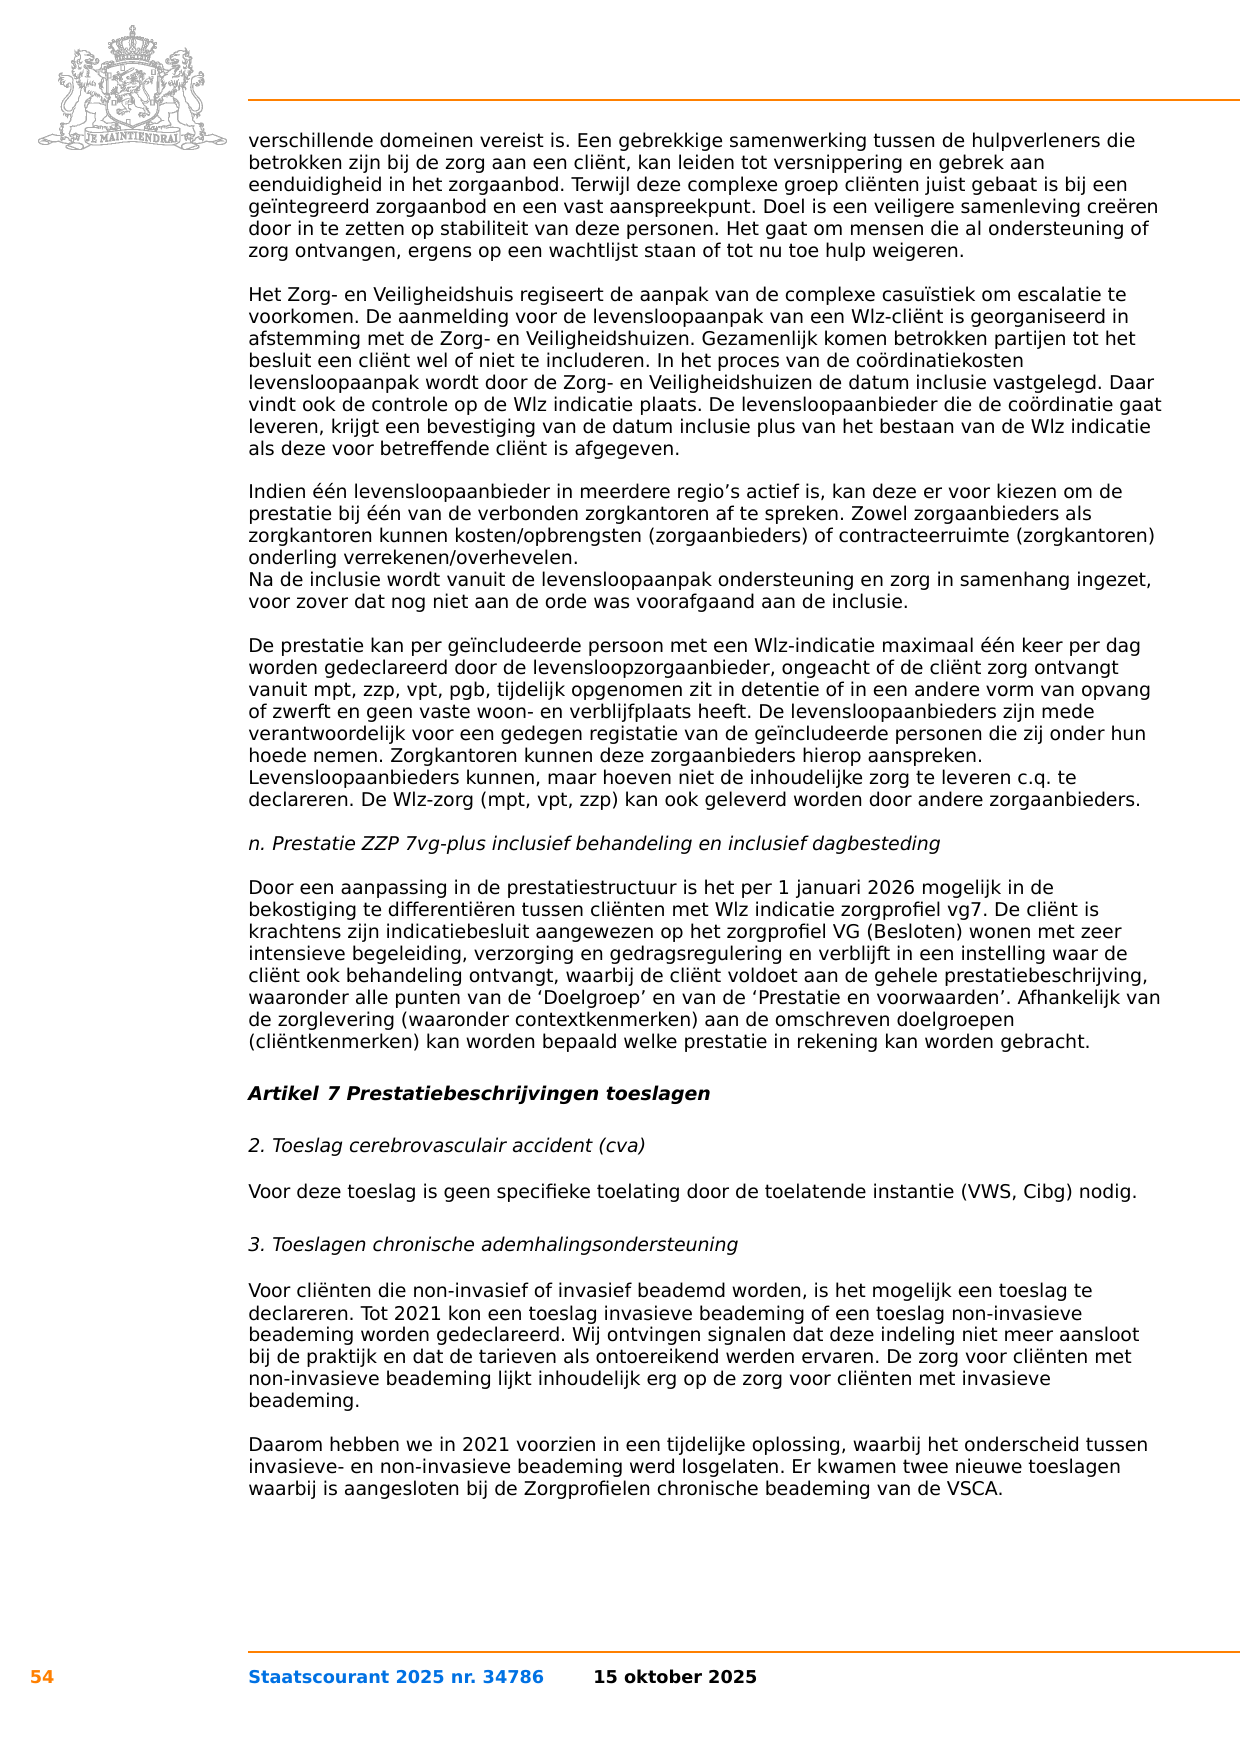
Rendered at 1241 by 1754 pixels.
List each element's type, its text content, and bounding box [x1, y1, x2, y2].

subtitle 2. Toeslag cerebrovasculair accident (cva) [248, 1134, 1163, 1156]
text Na de inclusie wordt vanuit de levensloopaanpak ondersteuning en zorg in samenhang ingezet, voor zover dat nog niet aan de orde was voorafgaand aan de inclusie. [248, 569, 1163, 613]
text De prestatie kan per geïncludeerde persoon met een Wlz-indicatie maximaal één keer per dag worden gedeclareerd door de levensloopzorgaanbieder, ongeacht of de cliënt zorg ontvangt vanuit mpt, zzp, vpt, pgb, tijdelijk opgenomen zit in detentie of in een andere vorm van opvang of zwerft en geen vaste woon- en verblijfplaats heeft. De levensloopaanbieders zijn mede verantwoordelijk voor een gedegen registatie van de geïncludeerde personen die zij onder hun hoede nemen. Zorgkantoren kunnen deze zorgaanbieders hierop aanspreken. Levensloopaanbieders kunnen, maar hoeven niet de inhoudelijke zorg te leveren c.q. te declareren. De Wlz-zorg (mpt, vpt, zzp) kan ook geleverd worden door andere zorgaanbieders. [248, 635, 1163, 811]
text Voor deze toeslag is geen specifieke toelating door de toelatende instantie (VWS, Cibg) nodig. [248, 1181, 1163, 1203]
text Voor cliënten die non-invasief of invasief beademd worden, is het mogelijk een toeslag te declareren. Tot 2021 kon een toeslag invasieve beademing of een toeslag non-invasieve beademing worden gedeclareerd. Wij ontvingen signalen dat deze indeling niet meer aansloot bij de praktijk en dat de tarieven als ontoereikend werden ervaren. De zorg voor cliënten met non-invasieve beademing lijkt inhoudelijk erg op de zorg voor cliënten met invasieve beademing. [248, 1280, 1163, 1412]
text Door een aanpassing in de prestatiestructuur is het per 1 januari 2026 mogelijk in de bekostiging te differentiëren tussen cliënten met Wlz indicatie zorgprofiel vg7. De cliënt is krachtens zijn indicatiebesluit aangewezen op het zorgprofiel VG (Besloten) wonen met zeer intensieve begeleiding, verzorging en gedragsregulering en verblijft in een instelling waar de cliënt ook behandeling ontvangt, waarbij de cliënt voldoet aan de gehele prestatiebeschrijving, waaronder alle punten van de ‘Doelgroep’ en van de ‘Prestatie en voorwaarden’. Afhankelijk van de zorglevering (waaronder contextkenmerken) aan de omschreven doelgroepen (cliëntkenmerken) kan worden bepaald welke prestatie in rekening kan worden gebracht. [248, 877, 1163, 1052]
subtitle Artikel 7 Prestatiebeschrijvingen toeslagen [248, 1082, 1163, 1104]
text Het Zorg- en Veiligheidshuis regiseert de aanpak van de complexe casuïstiek om escalatie te voorkomen. De aanmelding voor de levensloopaanpak van een Wlz-cliënt is georganiseerd in afstemming met de Zorg- en Veiligheidshuizen. Gezamenlijk komen betrokken partijen tot het besluit een cliënt wel of niet te includeren. In het proces van de coördinatiekosten levensloopaanpak wordt door de Zorg- en Veiligheidshuizen de datum inclusie vastgelegd. Daar vindt ook de controle op de Wlz indicatie plaats. De levensloopaanbieder die de coördinatie gaat leveren, krijgt een bevestiging van de datum inclusie plus van het bestaan van de Wlz indicatie als deze voor betreffende cliënt is afgegeven. [248, 284, 1163, 459]
text Indien één levensloopaanbieder in meerdere regio’s actief is, kan deze er voor kiezen om de prestatie bij één van de verbonden zorgkantoren af te spreken. Zowel zorgaanbieders als zorgkantoren kunnen kosten/opbrengsten (zorgaanbieders) of contracteerruimte (zorgkantoren) onderling verrekenen/overhevelen. [248, 481, 1163, 569]
picture [38, 25, 227, 150]
text verschillende domeinen vereist is. Een gebrekkige samenwerking tussen de hulpverleners die betrokken zijn bij de zorg aan een cliënt, kan leiden tot versnippering en gebrek aan eenduidigheid in het zorgaanbod. Terwijl deze complexe groep cliënten juist gebaat is bij een geïntegreerd zorgaanbod en een vast aanspreekpunt. Doel is een veiligere samenleving creëren door in te zetten op stabiliteit van deze personen. Het gaat om mensen die al ondersteuning of zorg ontvangen, ergens op een wachtlijst staan of tot nu toe hulp weigeren. [248, 130, 1163, 262]
text Daarom hebben we in 2021 voorzien in een tijdelijke oplossing, waarbij het onderscheid tussen invasieve- en non-invasieve beademing werd losgelaten. Er kwamen twee nieuwe toeslagen waarbij is aangesloten bij de Zorgprofielen chronische beademing van de VSCA. [248, 1434, 1163, 1500]
subtitle 3. Toeslagen chronische ademhalingsondersteuning [248, 1233, 1163, 1255]
subtitle n. Prestatie ZZP 7vg-plus inclusief behandeling en inclusief dagbesteding [248, 833, 1163, 855]
